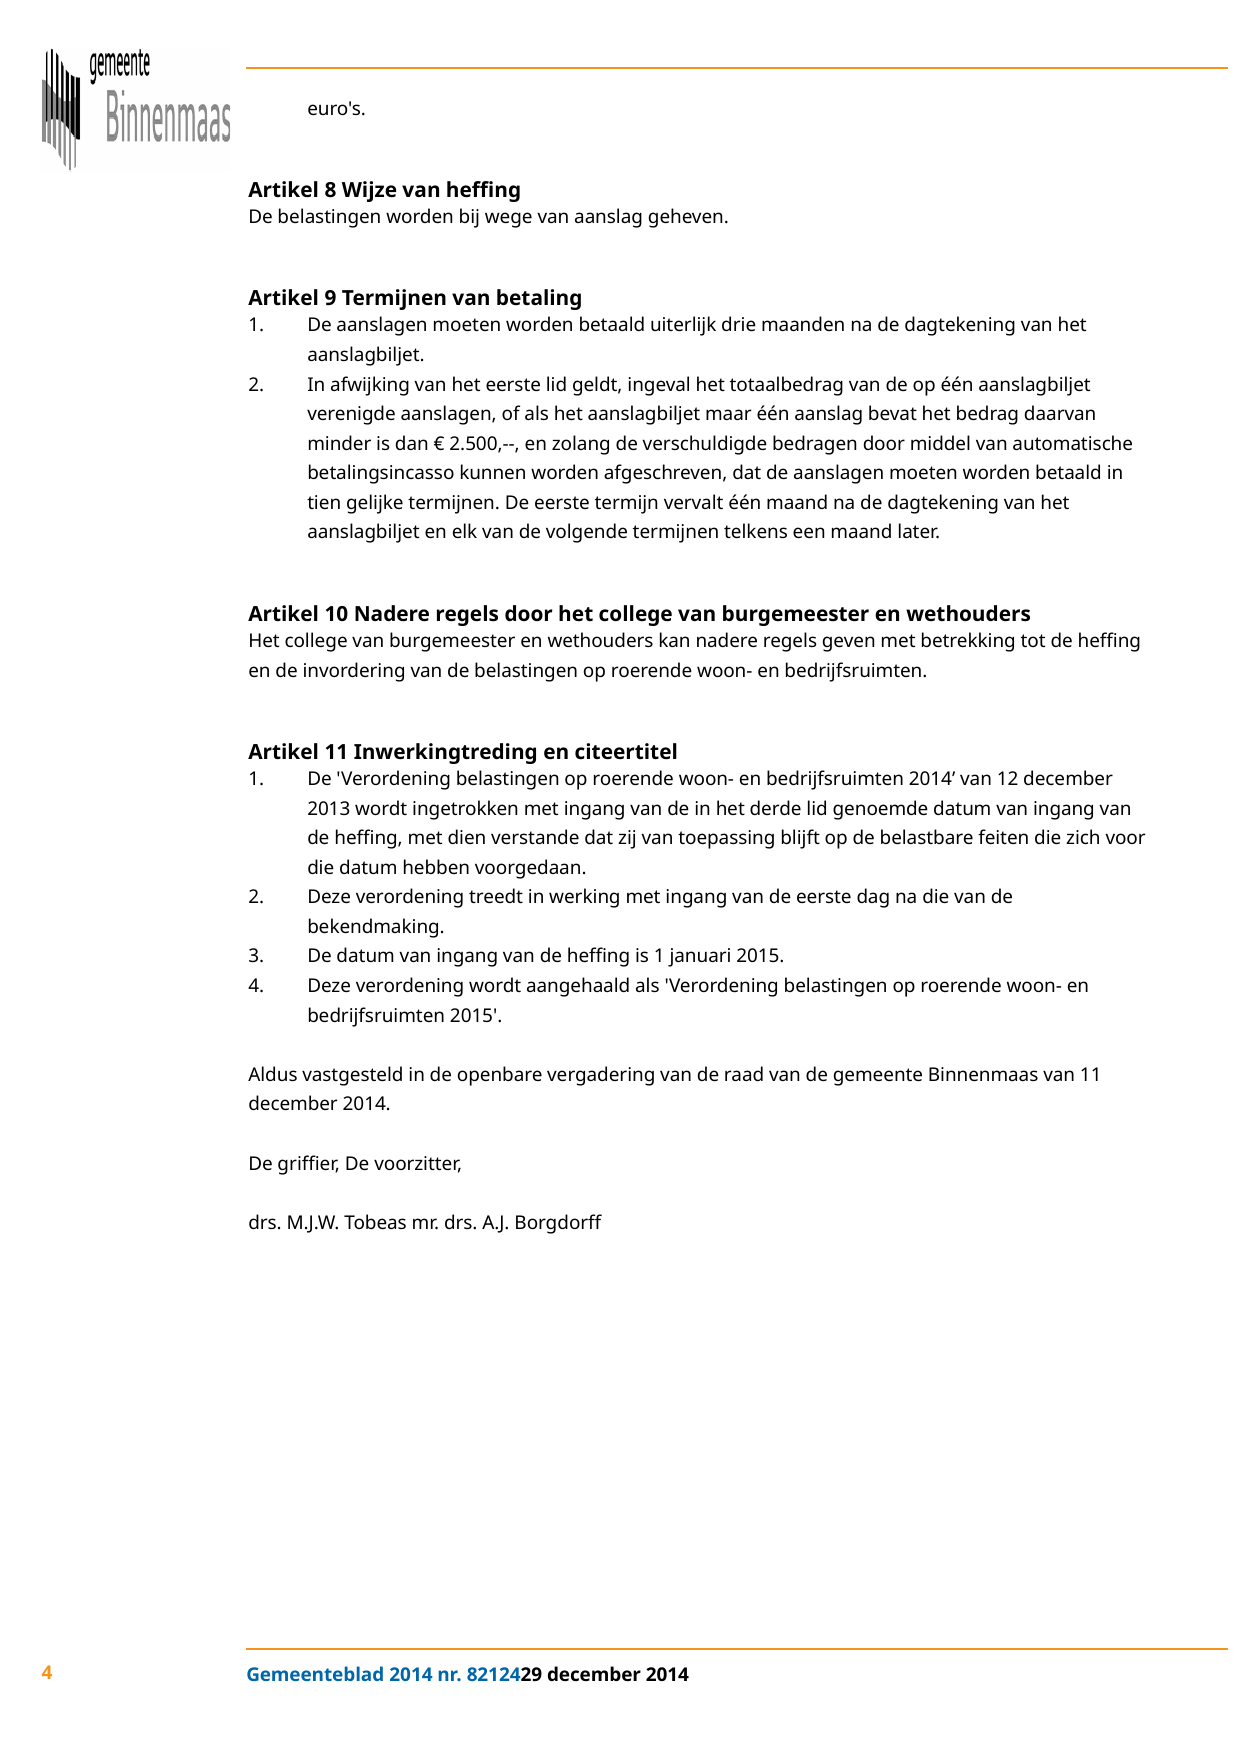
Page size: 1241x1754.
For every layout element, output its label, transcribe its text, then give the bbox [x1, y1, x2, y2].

text Artikel 10 Nadere regels door het college van burgemeester en wethouders [248, 599, 1152, 627]
text drs. M.J.W. Tobeas mr. drs. A.J. Borgdorff [248, 1209, 1152, 1235]
text Artikel 9 Termijnen van betaling [248, 283, 1152, 312]
list De aanslagen moeten worden betaald uiterlijk drie maanden na de dagtekening van het aanslagbiljet. [248, 312, 1152, 367]
text Artikel 8 Wijze van heffing [248, 175, 1152, 203]
list Deze verordening wordt aangehaald als 'Verordening belastingen op roerende woon- en bedrijfsruimten 2015'. [248, 972, 1152, 1028]
list Deze verordening treedt in werking met ingang van de eerste dag na die van de bekendmaking. [248, 883, 1152, 939]
list De 'Verordening belastingen op roerende woon- en bedrijfsruimten 2014’ van 12 december 2013 wordt ingetrokken met ingang van de in het derde lid genoemde datum van ingang van de heffing, met dien verstande dat zij van toepassing blijft op de belastbare feiten die zich voor die datum hebben voorgedaan. [248, 765, 1152, 880]
list De datum van ingang van de heffing is 1 januari 2015. [248, 943, 1152, 968]
picture [41, 47, 231, 172]
text De belastingen worden bij wege van aanslag geheven. [248, 203, 1152, 229]
list In afwijking van het eerste lid geldt, ingeval het totaalbedrag van de op één aanslagbiljet verenigde aanslagen, of als het aanslagbiljet maar één aanslag bevat het bedrag daarvan minder is dan € 2.500,--, en zolang de verschuldigde bedragen door middel van automatische betalingsincasso kunnen worden afgeschreven, dat de aanslagen moeten worden betaald in tien gelijke termijnen. De eerste termijn vervalt één maand na de dagtekening van het aanslagbiljet en elk van de volgende termijnen telkens een maand later. [248, 371, 1152, 544]
text Aldus vastgesteld in de openbare vergadering van de raad van de gemeente Binnenmaas van 11 december 2014. [248, 1061, 1152, 1116]
text Het college van burgemeester en wethouders kan nadere regels geven met betrekking tot de heffing en de invordering van de belastingen op roerende woon- en bedrijfsruimten. [248, 627, 1152, 682]
list euro's. [248, 95, 1152, 121]
text De griffier, De voorzitter, [248, 1150, 1152, 1176]
text Artikel 11 Inwerkingtreding en citeertitel [248, 737, 1152, 765]
